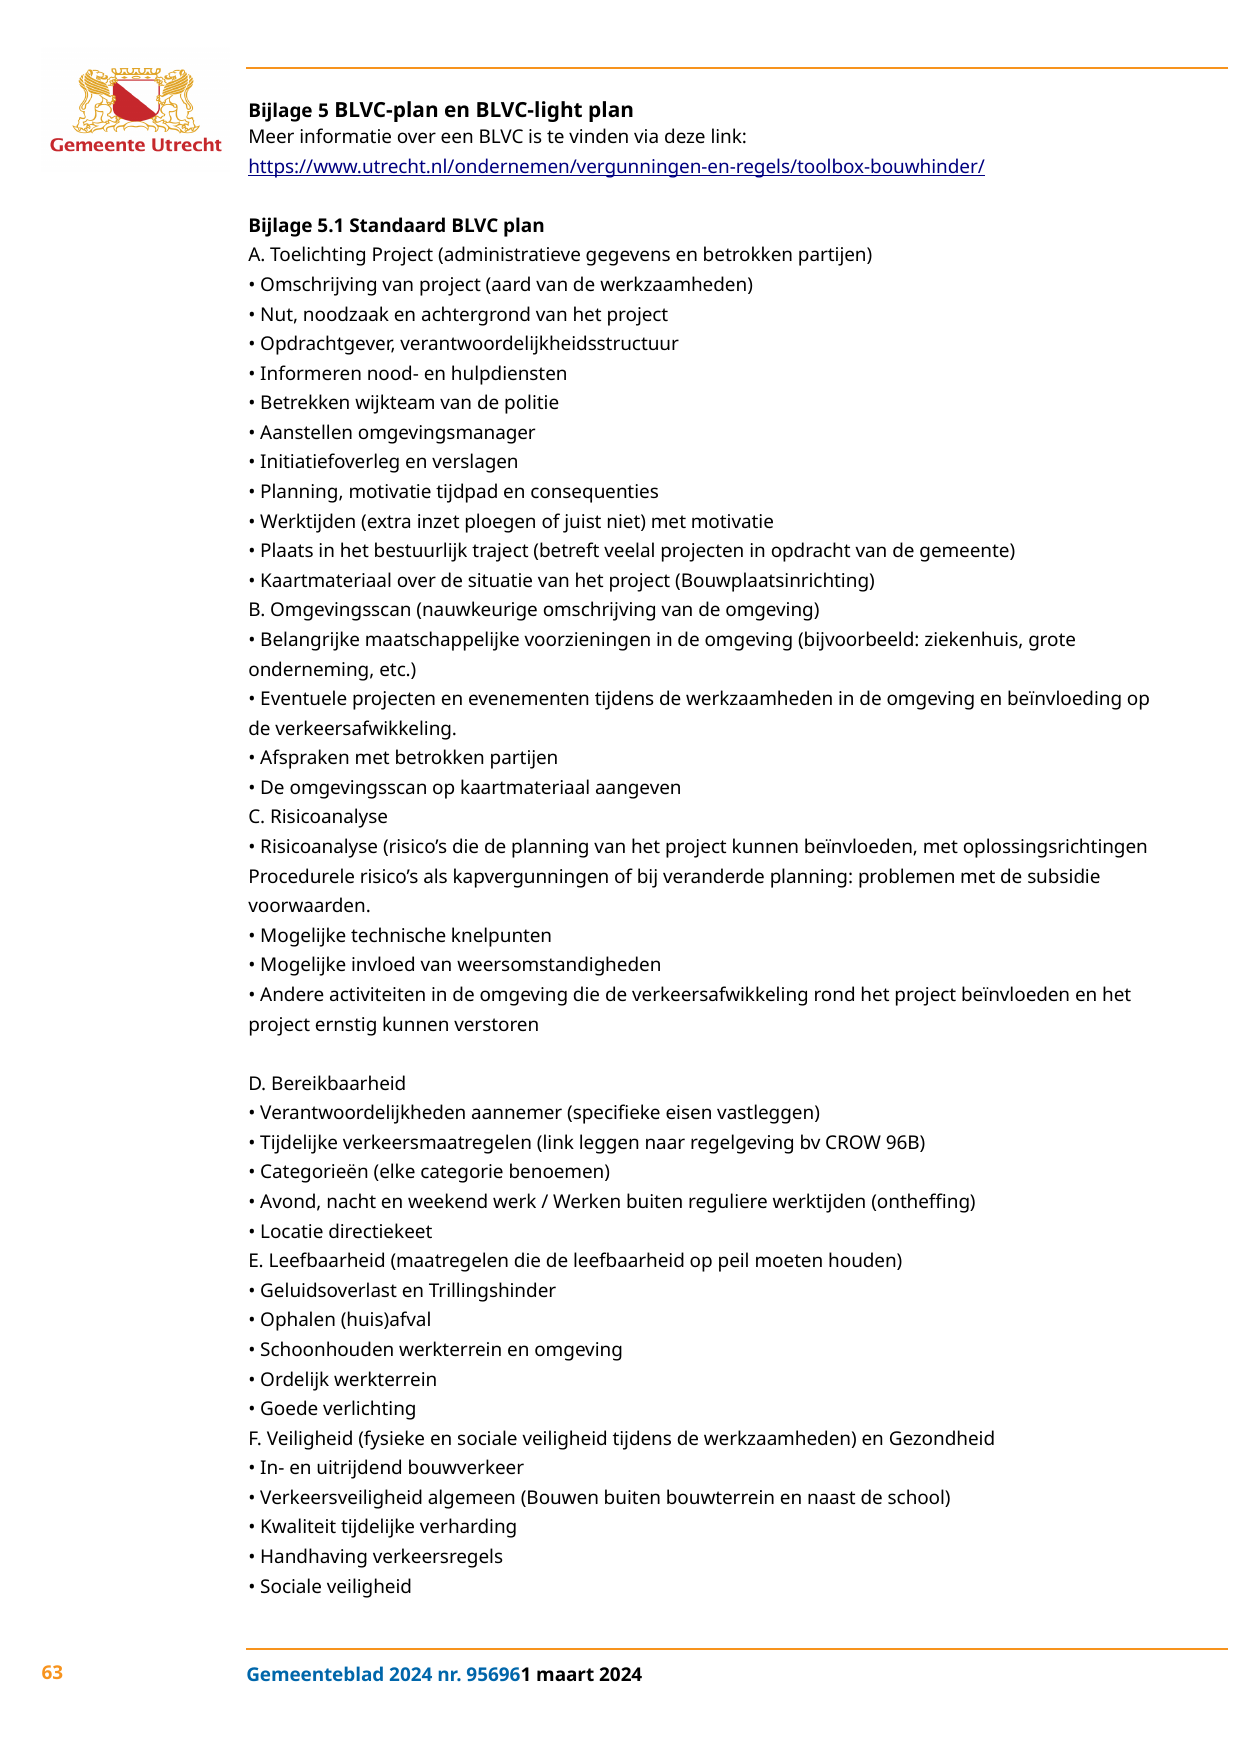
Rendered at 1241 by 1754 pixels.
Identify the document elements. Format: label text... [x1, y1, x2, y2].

picture [41, 47, 231, 172]
text C. Risicoanalyse [248, 804, 1152, 829]
text • Sociale veiligheid [248, 1573, 1152, 1599]
text E. Leefbaarheid (maatregelen die de leefbaarheid op peil moeten houden) [248, 1247, 1152, 1273]
text • Kaartmateriaal over de situatie van het project (Bouwplaatsinrichting) [248, 567, 1152, 593]
text • Ordelijk werkterrein [248, 1366, 1152, 1392]
text • Ophalen (huis)afval [248, 1307, 1152, 1332]
text • Verantwoordelijkheden aannemer (specifieke eisen vastleggen) [248, 1099, 1152, 1125]
text • Werktijden (extra inzet ploegen of juist niet) met motivatie [248, 508, 1152, 534]
text • Categorieën (elke categorie benoemen) [248, 1159, 1152, 1184]
text • Planning, motivatie tijdpad en consequenties [248, 478, 1152, 504]
text • Mogelijke technische knelpunten [248, 922, 1152, 948]
text • Informeren nood- en hulpdiensten [248, 360, 1152, 386]
text Bijlage 5.1 Standaard BLVC plan [248, 212, 1152, 238]
text D. Bereikbaarheid [248, 1070, 1152, 1096]
text • Betrekken wijkteam van de politie [248, 389, 1152, 415]
text • Omschrijving van project (aard van de werkzaamheden) [248, 271, 1152, 297]
text • Goede verlichting [248, 1395, 1152, 1421]
text • Eventuele projecten en evenementen tijdens de werkzaamheden in de omgeving en beïnvloeding op de verkeersafwikkeling. [248, 685, 1152, 741]
text • In- en uitrijdend bouwverkeer [248, 1454, 1152, 1480]
text • Risicoanalyse (risico’s die de planning van het project kunnen beïnvloeden, met oplossingsrichtingen Procedurele risico’s als kapvergunningen of bij veranderde planning: problemen met de subsidie voorwaarden. [248, 833, 1152, 918]
text F. Veiligheid (fysieke en sociale veiligheid tijdens de werkzaamheden) en Gezondheid [248, 1425, 1152, 1451]
text • Avond, nacht en weekend werk / Werken buiten reguliere werktijden (ontheffing) [248, 1188, 1152, 1214]
text • Tijdelijke verkeersmaatregelen (link leggen naar regelgeving bv CROW 96B) [248, 1129, 1152, 1155]
text • Afspraken met betrokken partijen [248, 744, 1152, 770]
text • Mogelijke invloed van weersomstandigheden [248, 952, 1152, 977]
text • Nut, noodzaak en achtergrond van het project [248, 301, 1152, 327]
text • Andere activiteiten in de omgeving die de verkeersafwikkeling rond het project beïnvloeden en het project ernstig kunnen verstoren [248, 981, 1152, 1037]
text • Opdrachtgever, verantwoordelijkheidsstructuur [248, 330, 1152, 356]
text • Schoonhouden werkterrein en omgeving [248, 1336, 1152, 1362]
text Meer informatie over een BLVC is te vinden via deze link: https://www.utrecht.nl/ondernemen/vergunningen-en-regels/toolbox-bouwhinder/ [248, 123, 1152, 179]
text • Geluidsoverlast en Trillingshinder [248, 1277, 1152, 1303]
text • Handhaving verkeersregels [248, 1543, 1152, 1569]
text • Kwaliteit tijdelijke verharding [248, 1514, 1152, 1539]
text • Locatie directiekeet [248, 1218, 1152, 1244]
text • De omgevingsscan op kaartmateriaal aangeven [248, 774, 1152, 800]
text Bijlage 5 BLVC-plan en BLVC-light plan [248, 95, 1152, 123]
text • Verkeersveiligheid algemeen (Bouwen buiten bouwterrein en naast de school) [248, 1484, 1152, 1510]
text • Initiatiefoverleg en verslagen [248, 449, 1152, 474]
text • Belangrijke maatschappelijke voorzieningen in de omgeving (bijvoorbeeld: ziekenhuis, grote onderneming, etc.) [248, 626, 1152, 682]
text A. Toelichting Project (administratieve gegevens en betrokken partijen) [248, 242, 1152, 267]
text B. Omgevingsscan (nauwkeurige omschrijving van de omgeving) [248, 597, 1152, 622]
text • Plaats in het bestuurlijk traject (betreft veelal projecten in opdracht van de gemeente) [248, 537, 1152, 563]
text • Aanstellen omgevingsmanager [248, 419, 1152, 445]
